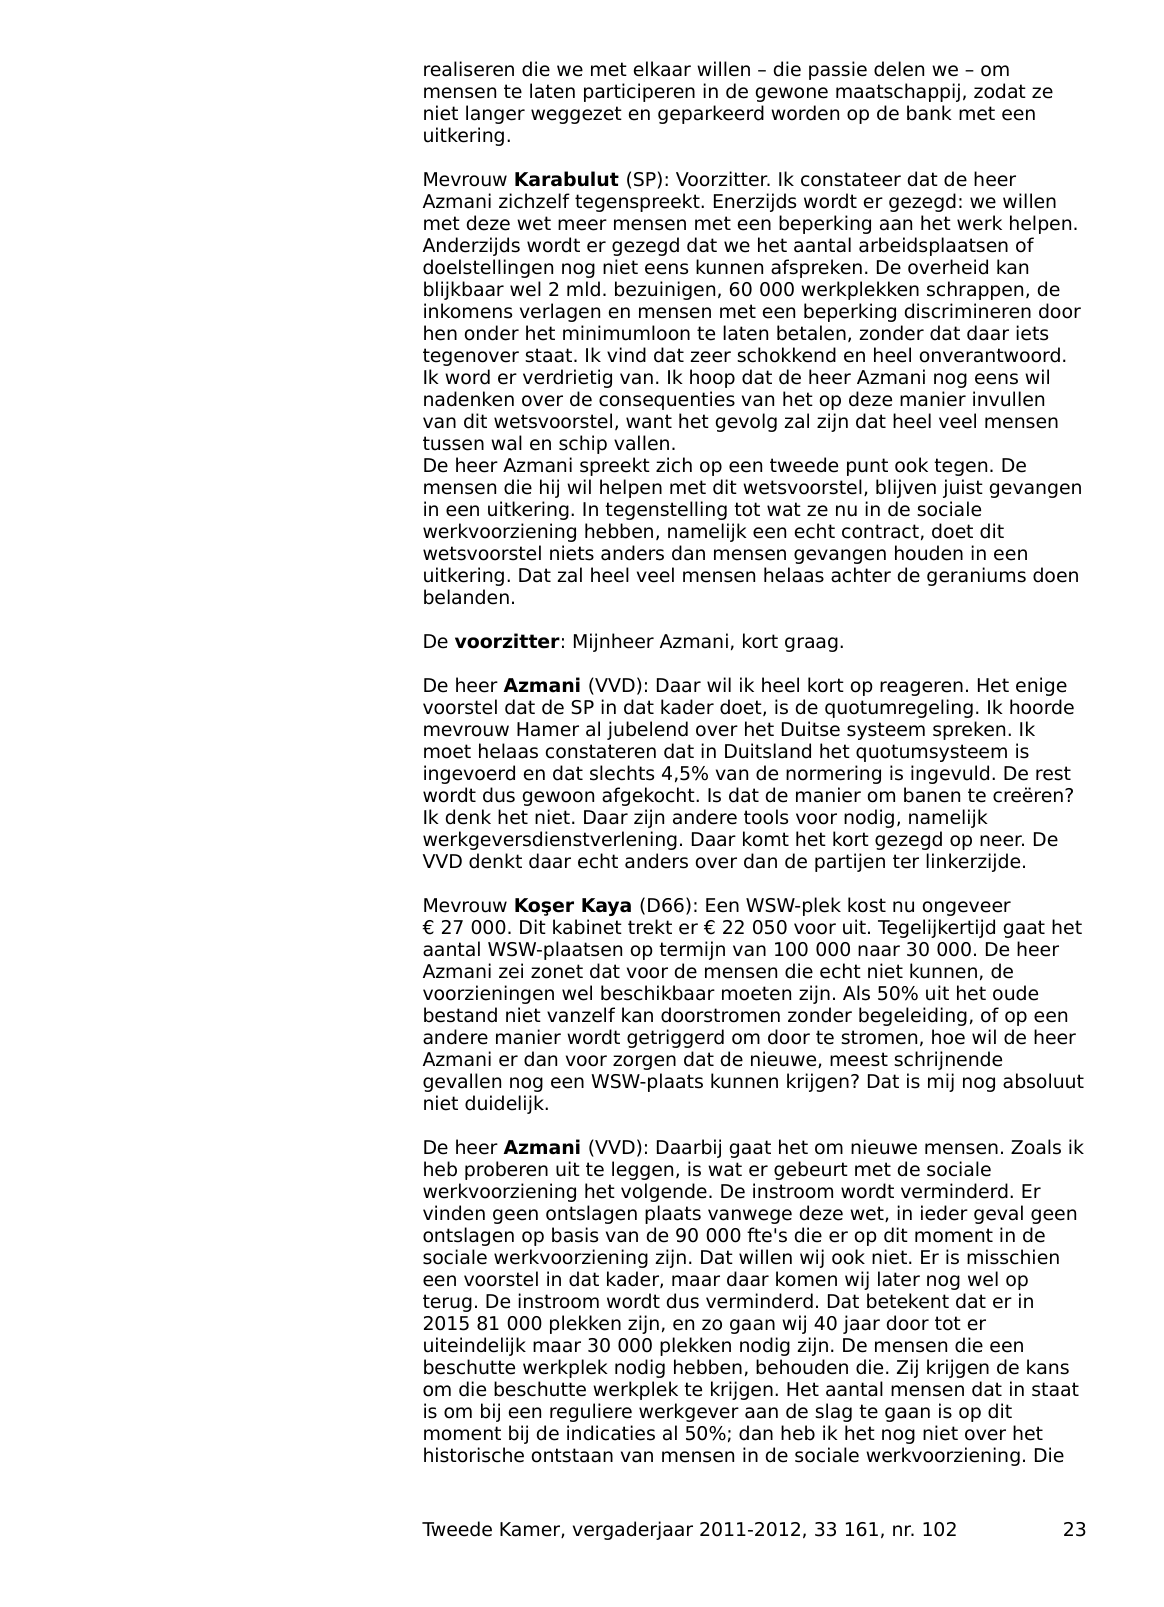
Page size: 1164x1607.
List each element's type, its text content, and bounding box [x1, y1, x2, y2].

text Mevrouw Karabulut (SP): Voorzitter. Ik constateer dat de heer Azmani zichzelf tegenspreekt. Enerzijds wordt er gezegd: we willen met deze wet meer mensen met een beperking aan het werk helpen. Anderzijds wordt er gezegd dat we het aantal arbeidsplaatsen of doelstellingen nog niet eens kunnen afspreken. De overheid kan blijkbaar wel 2 mld. bezuinigen, 60 000 werkplekken schrappen, de inkomens verlagen en mensen met een beperking discrimineren door hen onder het minimumloon te laten betalen, zonder dat daar iets tegenover staat. Ik vind dat zeer schokkend en heel onverantwoord. Ik word er verdrietig van. Ik hoop dat de heer Azmani nog eens wil nadenken over de consequenties van het op deze manier invullen van dit wetsvoorstel, want het gevolg zal zijn dat heel veel mensen tussen wal en schip vallen. [422, 169, 1087, 455]
text realiseren die we met elkaar willen – die passie delen we – om mensen te laten participeren in de gewone maatschappij, zodat ze niet langer weggezet en geparkeerd worden op de bank met een uitkering. [422, 59, 1087, 147]
text De voorzitter: Mijnheer Azmani, kort graag. [422, 631, 1087, 653]
text De heer Azmani spreekt zich op een tweede punt ook tegen. De mensen die hij wil helpen met dit wetsvoorstel, blijven juist gevangen in een uitkering. In tegenstelling tot wat ze nu in de sociale werkvoorziening hebben, namelijk een echt contract, doet dit wetsvoorstel niets anders dan mensen gevangen houden in een uitkering. Dat zal heel veel mensen helaas achter de geraniums doen belanden. [422, 455, 1087, 609]
text Mevrouw Koşer Kaya (D66): Een WSW-plek kost nu ongeveer € 27 000. Dit kabinet trekt er € 22 050 voor uit. Tegelijkertijd gaat het aantal WSW-plaatsen op termijn van 100 000 naar 30 000. De heer Azmani zei zonet dat voor de mensen die echt niet kunnen, de voorzieningen wel beschikbaar moeten zijn. Als 50% uit het oude bestand niet vanzelf kan doorstromen zonder begeleiding, of op een andere manier wordt getriggerd om door te stromen, hoe wil de heer Azmani er dan voor zorgen dat de nieuwe, meest schrijnende gevallen nog een WSW-plaats kunnen krijgen? Dat is mij nog absoluut niet duidelijk. [422, 895, 1087, 1115]
text De heer Azmani (VVD): Daar wil ik heel kort op reageren. Het enige voorstel dat de SP in dat kader doet, is de quotumregeling. Ik hoorde mevrouw Hamer al jubelend over het Duitse systeem spreken. Ik moet helaas constateren dat in Duitsland het quotumsysteem is ingevoerd en dat slechts 4,5% van de normering is ingevuld. De rest wordt dus gewoon afgekocht. Is dat de manier om banen te creëren? Ik denk het niet. Daar zijn andere tools voor nodig, namelijk werkgeversdienstverlening. Daar komt het kort gezegd op neer. De VVD denkt daar echt anders over dan de partijen ter linkerzijde. [422, 675, 1087, 873]
text De heer Azmani (VVD): Daarbij gaat het om nieuwe mensen. Zoals ik heb proberen uit te leggen, is wat er gebeurt met de sociale werkvoorziening het volgende. De instroom wordt verminderd. Er vinden geen ontslagen plaats vanwege deze wet, in ieder geval geen ontslagen op basis van de 90 000 fte's die er op dit moment in de sociale werkvoorziening zijn. Dat willen wij ook niet. Er is misschien een voorstel in dat kader, maar daar komen wij later nog wel op terug. De instroom wordt dus verminderd. Dat betekent dat er in 2015 81 000 plekken zijn, en zo gaan wij 40 jaar door tot er uiteindelijk maar 30 000 plekken nodig zijn. De mensen die een beschutte werkplek nodig hebben, behouden die. Zij krijgen de kans om die beschutte werkplek te krijgen. Het aantal mensen dat in staat is om bij een reguliere werkgever aan de slag te gaan is op dit moment bij de indicaties al 50%; dan heb ik het nog niet over het historische ontstaan van mensen in de sociale werkvoorziening. Die [422, 1137, 1087, 1467]
